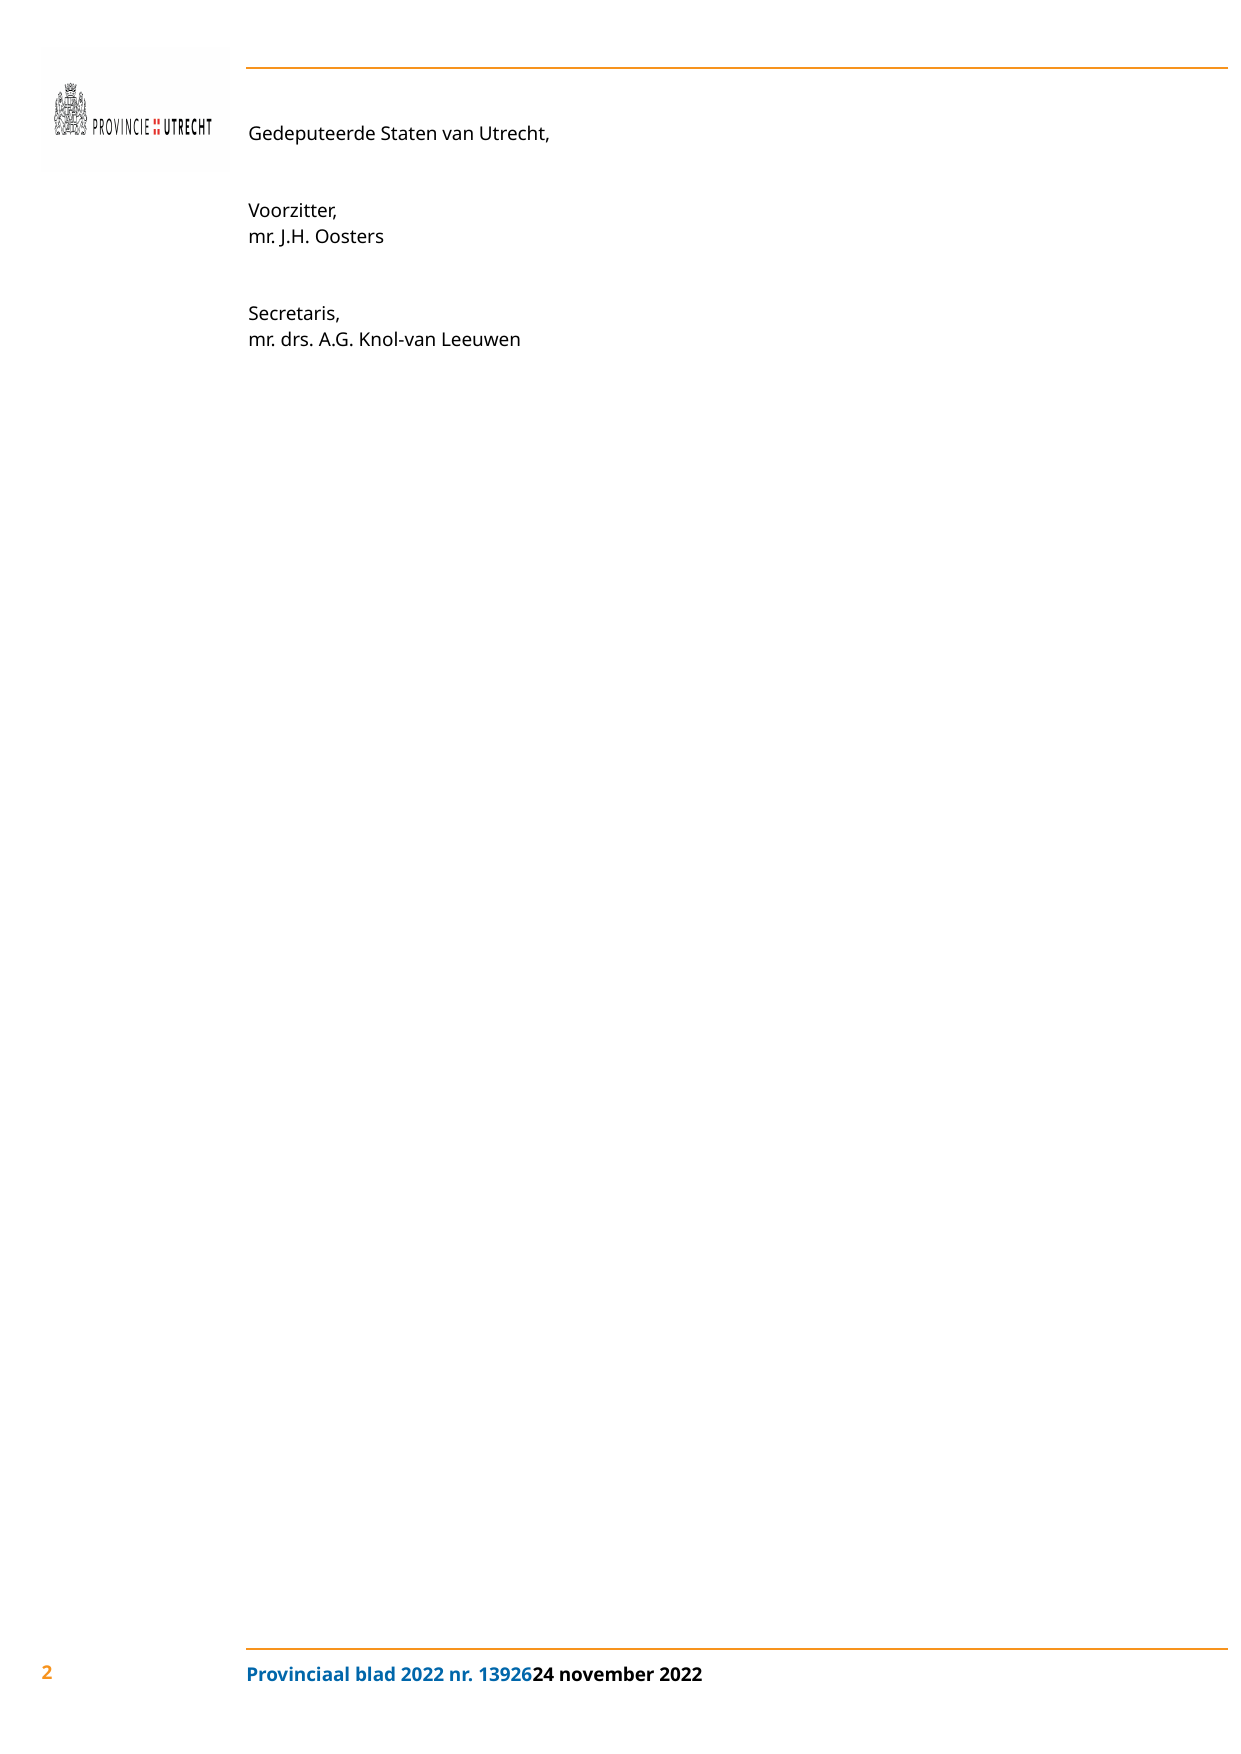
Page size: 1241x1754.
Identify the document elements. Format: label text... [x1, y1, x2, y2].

text Gedeputeerde Staten van Utrecht, [248, 121, 1152, 146]
text mr. drs. A.G. Knol-van Leeuwen [248, 326, 1152, 352]
picture [41, 47, 231, 172]
text mr. J.H. Oosters [248, 223, 1152, 249]
text Voorzitter, [248, 198, 1152, 223]
text Secretaris, [248, 301, 1152, 326]
